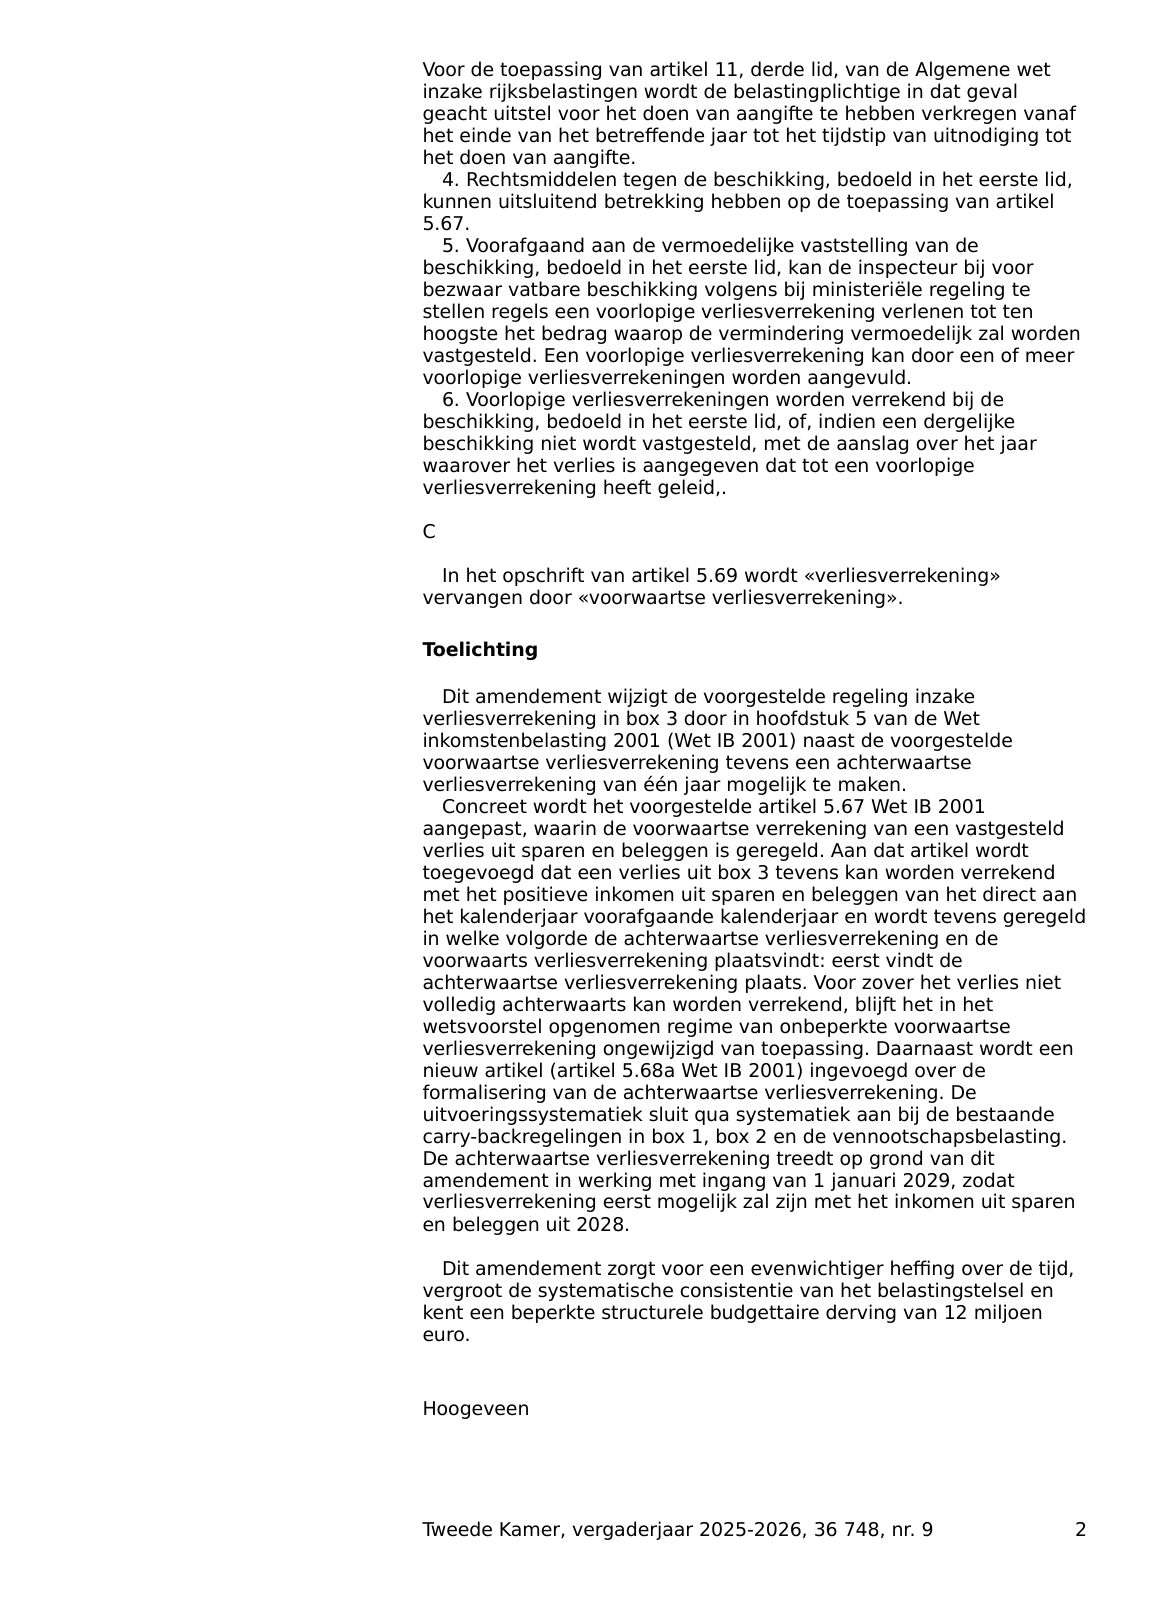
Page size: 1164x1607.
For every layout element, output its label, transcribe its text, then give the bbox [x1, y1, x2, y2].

text Dit amendement zorgt voor een evenwichtiger heffing over de tijd, vergroot de systematische consistentie van het belastingstelsel en kent een beperkte structurele budgettaire derving van 12 miljoen euro. [422, 1258, 1087, 1346]
text 5. Voorafgaand aan de vermoedelijke vaststelling van de beschikking, bedoeld in het eerste lid, kan de inspecteur bij voor bezwaar vatbare beschikking volgens bij ministeriële regeling te stellen regels een voorlopige verliesverrekening verlenen tot ten hoogste het bedrag waarop de vermindering vermoedelijk zal worden vastgesteld. Een voorlopige verliesverrekening kan door een of meer voorlopige verliesverrekeningen worden aangevuld. [422, 235, 1087, 389]
subtitle Toelichting [422, 639, 1087, 661]
text 6. Voorlopige verliesverrekeningen worden verrekend bij de beschikking, bedoeld in het eerste lid, of, indien een dergelijke beschikking niet wordt vastgesteld, met de aanslag over het jaar waarover het verlies is aangegeven dat tot een voorlopige verliesverrekening heeft geleid,. [422, 389, 1087, 499]
text In het opschrift van artikel 5.69 wordt «verliesverrekening» vervangen door «voorwaartse verliesverrekening». [422, 565, 1087, 609]
text 4. Rechtsmiddelen tegen de beschikking, bedoeld in het eerste lid, kunnen uitsluitend betrekking hebben op de toepassing van artikel 5.67. [422, 169, 1087, 235]
text Concreet wordt het voorgestelde artikel 5.67 Wet IB 2001 aangepast, waarin de voorwaartse verrekening van een vastgesteld verlies uit sparen en beleggen is geregeld. Aan dat artikel wordt toegevoegd dat een verlies uit box 3 tevens kan worden verrekend met het positieve inkomen uit sparen en beleggen van het direct aan het kalenderjaar voorafgaande kalenderjaar en wordt tevens geregeld in welke volgorde de achterwaartse verliesverrekening en de voorwaarts verliesverrekening plaatsvindt: eerst vindt de achterwaartse verliesverrekening plaats. Voor zover het verlies niet volledig achterwaarts kan worden verrekend, blijft het in het wetsvoorstel opgenomen regime van onbeperkte voorwaartse verliesverrekening ongewijzigd van toepassing. Daarnaast wordt een nieuw artikel (artikel 5.68a Wet IB 2001) ingevoegd over de formalisering van de achterwaartse verliesverrekening. De uitvoeringssystematiek sluit qua systematiek aan bij de bestaande carry-backregelingen in box 1, box 2 en de vennootschapsbelasting. De achterwaartse verliesverrekening treedt op grond van dit amendement in werking met ingang van 1 januari 2029, zodat verliesverrekening eerst mogelijk zal zijn met het inkomen uit sparen en beleggen uit 2028. [422, 796, 1087, 1235]
text C [422, 521, 1087, 543]
text Hoogeveen [422, 1376, 1087, 1419]
text Voor de toepassing van artikel 11, derde lid, van de Algemene wet inzake rijksbelastingen wordt de belastingplichtige in dat geval geacht uitstel voor het doen van aangifte te hebben verkregen vanaf het einde van het betreffende jaar tot het tijdstip van uitnodiging tot het doen van aangifte. [422, 59, 1087, 169]
text Dit amendement wijzigt de voorgestelde regeling inzake verliesverrekening in box 3 door in hoofdstuk 5 van de Wet inkomstenbelasting 2001 (Wet IB 2001) naast de voorgestelde voorwaartse verliesverrekening tevens een achterwaartse verliesverrekening van één jaar mogelijk te maken. [422, 686, 1087, 796]
